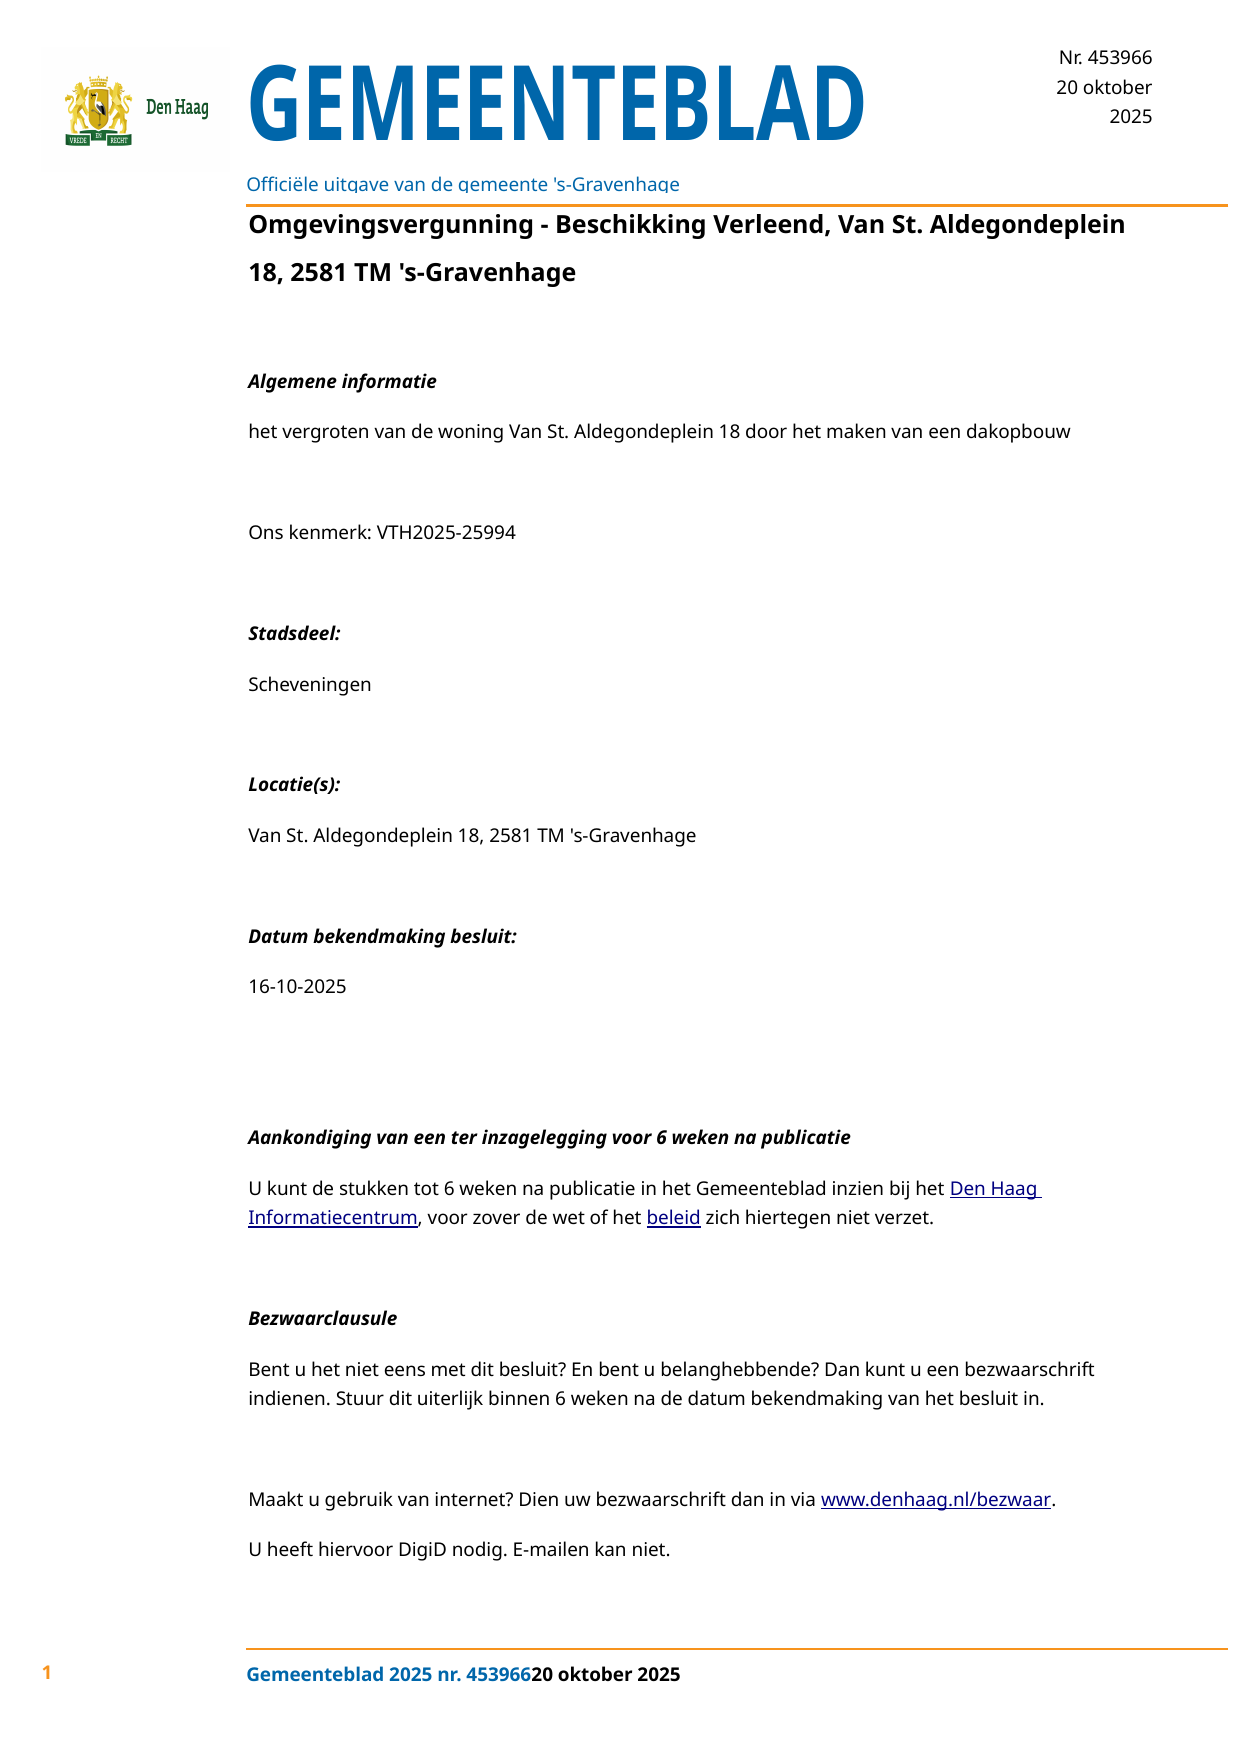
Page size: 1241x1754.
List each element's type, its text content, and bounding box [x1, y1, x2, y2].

picture [41, 47, 231, 172]
text U kunt de stukken tot 6 weken na publicatie in het Gemeenteblad inzien bij het Den Haag Informatiecentrum, voor zover de wet of het beleid zich hiertegen niet verzet. [248, 1175, 1152, 1230]
text Stadsdeel: [248, 620, 1152, 646]
text Bezwaarclausule [248, 1305, 1152, 1331]
text Algemene informatie [248, 368, 1152, 394]
text Bent u het niet eens met dit besluit? En bent u belanghebbende? Dan kunt u een bezwaarschrift indienen. Stuur dit uiterlijk binnen 6 weken na de datum bekendmaking van het besluit in. [248, 1356, 1152, 1411]
text Scheveningen [248, 671, 1152, 697]
text Van St. Aldegondeplein 18, 2581 TM 's-Gravenhage [248, 822, 1152, 848]
text Datum bekendmaking besluit: [248, 923, 1152, 949]
text 16-10-2025 [248, 973, 1152, 999]
text U heeft hiervoor DigiD nodig. E-mailen kan niet. [248, 1537, 1152, 1562]
text Aankondiging van een ter inzagelegging voor 6 weken na publicatie [248, 1124, 1152, 1150]
text Ons kenmerk: VTH2025-25994 [248, 519, 1152, 545]
text Locatie(s): [248, 772, 1152, 797]
text het vergroten van de woning Van St. Aldegondeplein 18 door het maken van een dakopbouw [248, 419, 1152, 444]
text Omgevingsvergunning - Beschikking Verleend, Van St. Aldegondeplein 18, 2581 TM 's-Gravenhage [248, 207, 1152, 288]
text Maakt u gebruik van internet? Dien uw bezwaarschrift dan in via www.denhaag.nl/bezwaar. [248, 1486, 1152, 1512]
